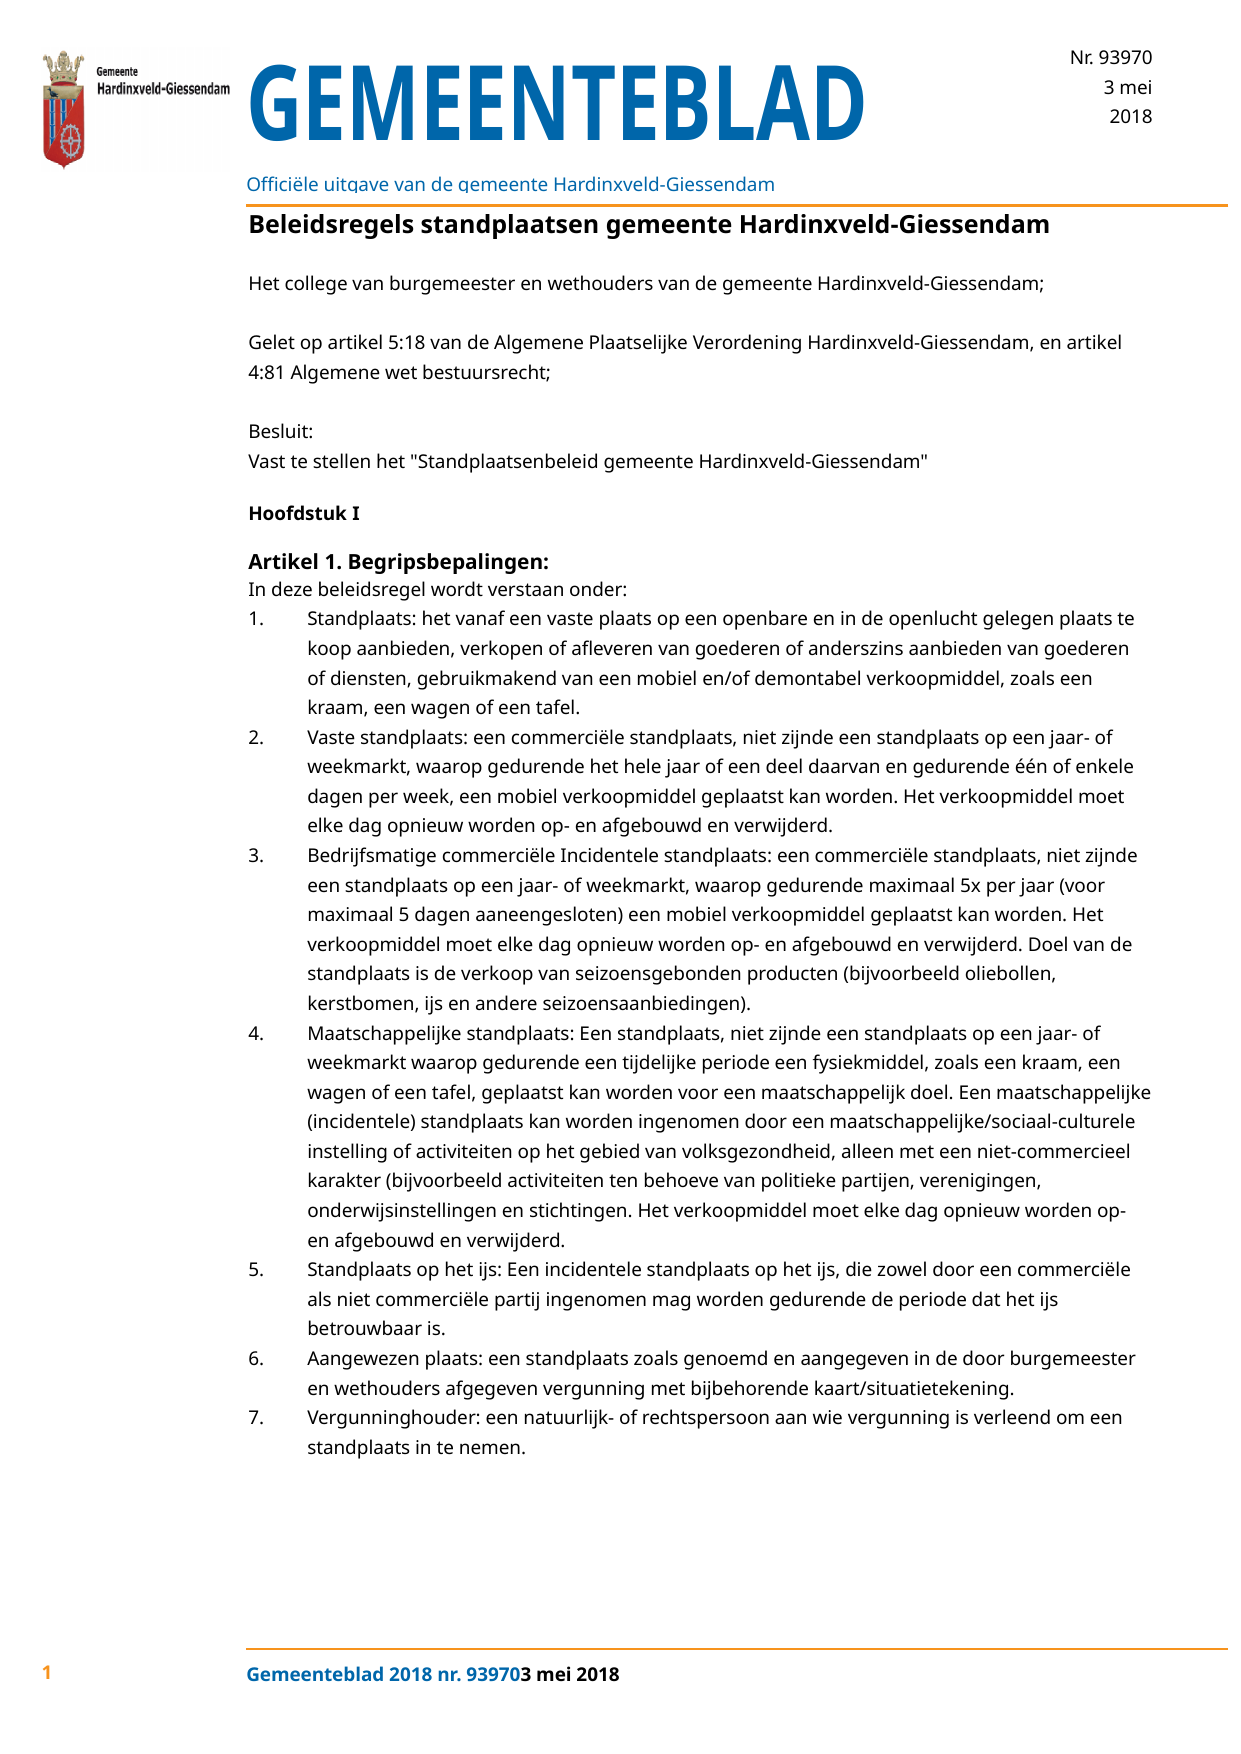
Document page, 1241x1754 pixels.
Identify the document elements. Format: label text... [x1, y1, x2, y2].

text Vast te stellen het "Standplaatsenbeleid gemeente Hardinxveld-Giessendam" [248, 448, 1152, 473]
list Bedrijfsmatige commerciële Incidentele standplaats: een commerciële standplaats, niet zijnde een standplaats op een jaar- of weekmarkt, waarop gedurende maximaal 5x per jaar (voor maximaal 5 dagen aaneengesloten) een mobiel verkoopmiddel geplaatst kan worden. Het verkoopmiddel moet elke dag opnieuw worden op- en afgebouwd en verwijderd. Doel van de standplaats is de verkoop van seizoensgebonden producten (bijvoorbeeld oliebollen, kerstbomen, ijs en andere seizoensaanbiedingen). [248, 842, 1152, 1016]
list Vaste standplaats: een commerciële standplaats, niet zijnde een standplaats op een jaar- of weekmarkt, waarop gedurende het hele jaar of een deel daarvan en gedurende één of enkele dagen per week, een mobiel verkoopmiddel geplaatst kan worden. Het verkoopmiddel moet elke dag opnieuw worden op- en afgebouwd en verwijderd. [248, 724, 1152, 838]
text Beleidsregels standplaatsen gemeente Hardinxveld-Giessendam [248, 207, 1152, 241]
text Gelet op artikel 5:18 van de Algemene Plaatselijke Verordening Hardinxveld-Giessendam, en artikel 4:81 Algemene wet bestuursrecht; [248, 329, 1152, 385]
text In deze beleidsregel wordt verstaan onder: [248, 576, 1152, 602]
text Artikel 1. Begripsbepalingen: [248, 547, 1152, 576]
text Het college van burgemeester en wethouders van de gemeente Hardinxveld-Giessendam; [248, 270, 1152, 296]
picture [41, 47, 231, 172]
list Aangewezen plaats: een standplaats zoals genoemd en aangegeven in de door burgemeester en wethouders afgegeven vergunning met bijbehorende kaart/situatietekening. [248, 1345, 1152, 1400]
text Besluit: [248, 418, 1152, 444]
text Hoofdstuk I [248, 498, 1152, 527]
list Standplaats op het ijs: Een incidentele standplaats op het ijs, die zowel door een commerciële als niet commerciële partij ingenomen mag worden gedurende de periode dat het ijs betrouwbaar is. [248, 1256, 1152, 1341]
list Maatschappelijke standplaats: Een standplaats, niet zijnde een standplaats op een jaar- of weekmarkt waarop gedurende een tijdelijke periode een fysiekmiddel, zoals een kraam, een wagen of een tafel, geplaatst kan worden voor een maatschappelijk doel. Een maatschappelijke (incidentele) standplaats kan worden ingenomen door een maatschappelijke/sociaal-culturele instelling of activiteiten op het gebied van volksgezondheid, alleen met een niet-commercieel karakter (bijvoorbeeld activiteiten ten behoeve van politieke partijen, verenigingen, onderwijsinstellingen en stichtingen. Het verkoopmiddel moet elke dag opnieuw worden op- en afgebouwd en verwijderd. [248, 1020, 1152, 1252]
list Vergunninghouder: een natuurlijk- of rechtspersoon aan wie vergunning is verleend om een standplaats in te nemen. [248, 1404, 1152, 1459]
list Standplaats: het vanaf een vaste plaats op een openbare en in de openlucht gelegen plaats te koop aanbieden, verkopen of afleveren van goederen of anderszins aanbieden van goederen of diensten, gebruikmakend van een mobiel en/of demontabel verkoopmiddel, zoals een kraam, een wagen of een tafel. [248, 606, 1152, 720]
